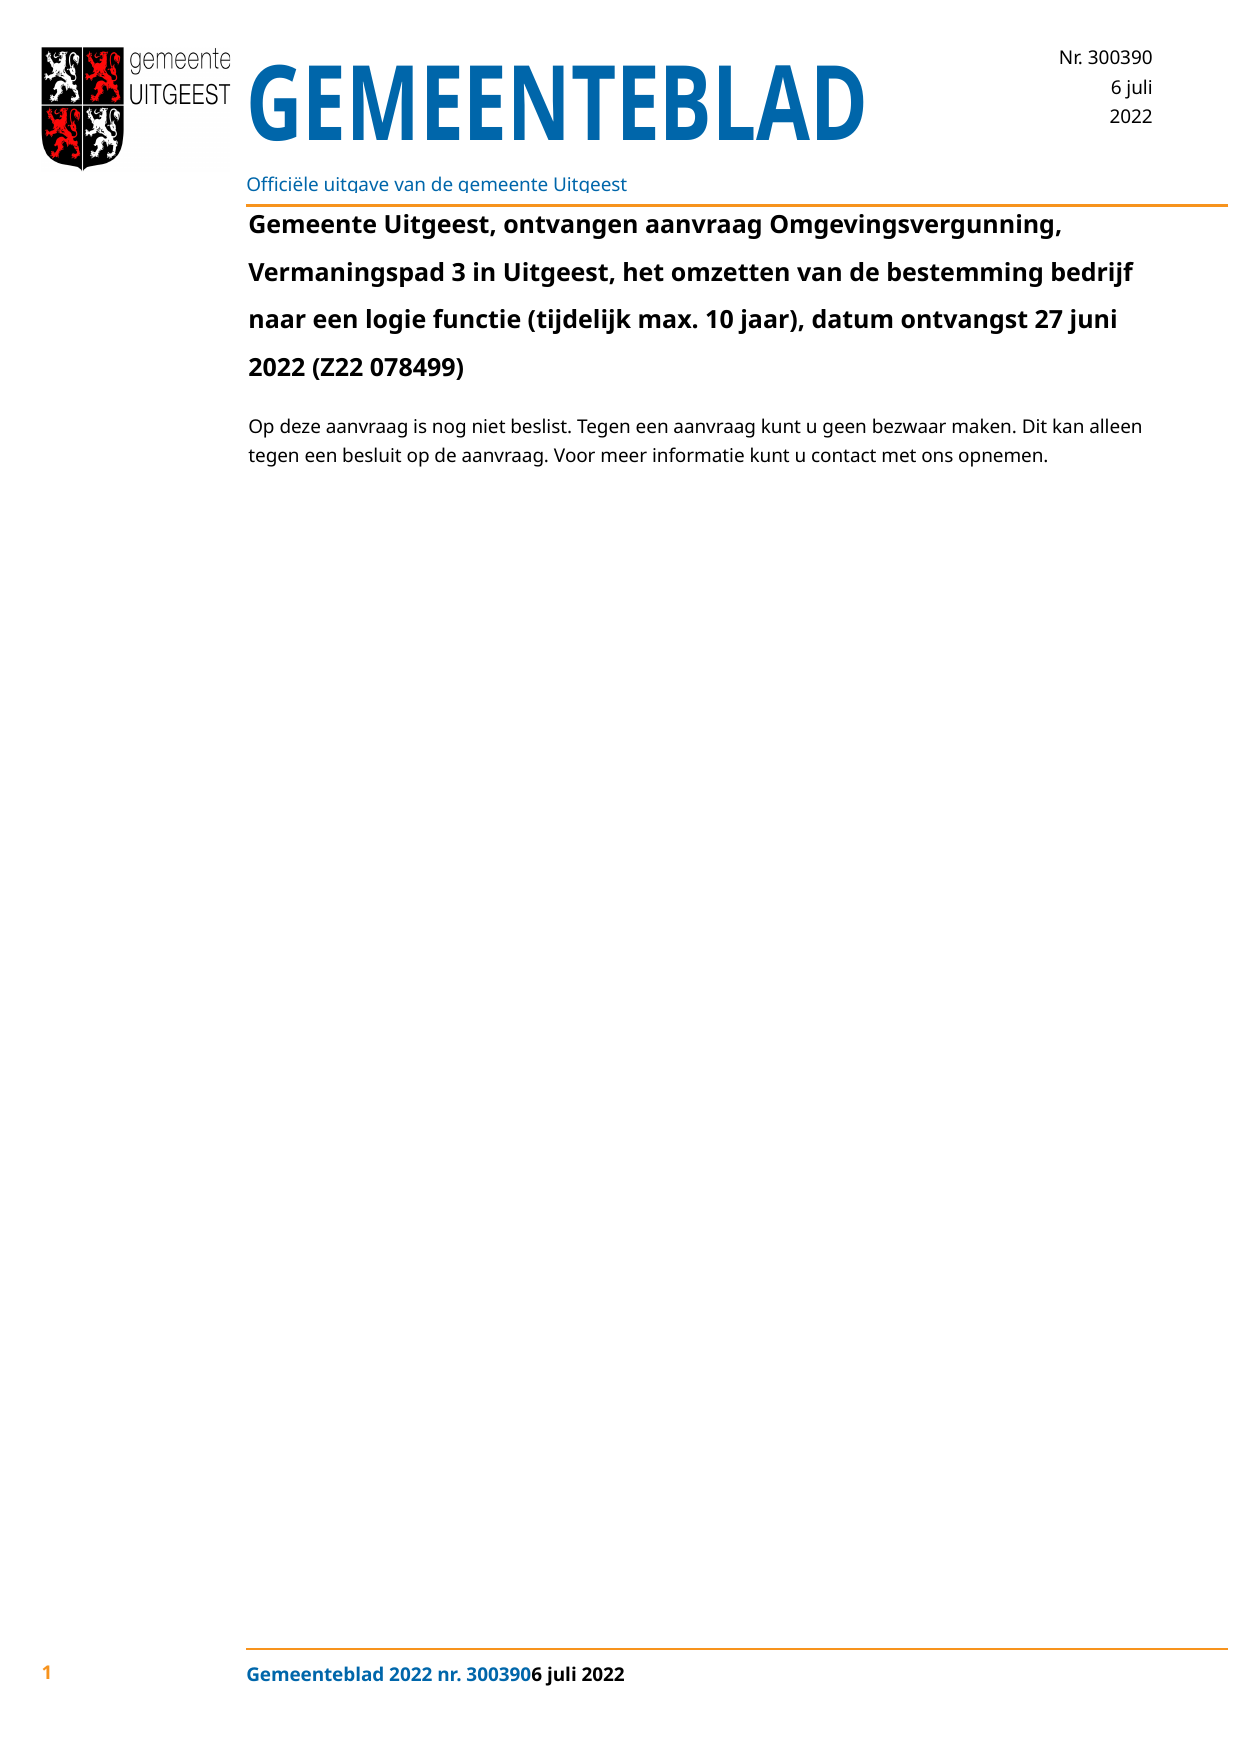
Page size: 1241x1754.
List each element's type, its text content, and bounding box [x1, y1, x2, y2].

text Op deze aanvraag is nog niet beslist. Tegen een aanvraag kunt u geen bezwaar maken. Dit kan alleen tegen een besluit op de aanvraag. Voor meer informatie kunt u contact met ons opnemen. [248, 413, 1152, 468]
picture [41, 47, 231, 172]
text Gemeente Uitgeest, ontvangen aanvraag Omgevingsvergunning, Vermaningspad 3 in Uitgeest, het omzetten van de bestemming bedrijf naar een logie functie (tijdelijk max. 10 jaar), datum ontvangst 27 juni 2022 (Z22 078499) [248, 207, 1152, 384]
